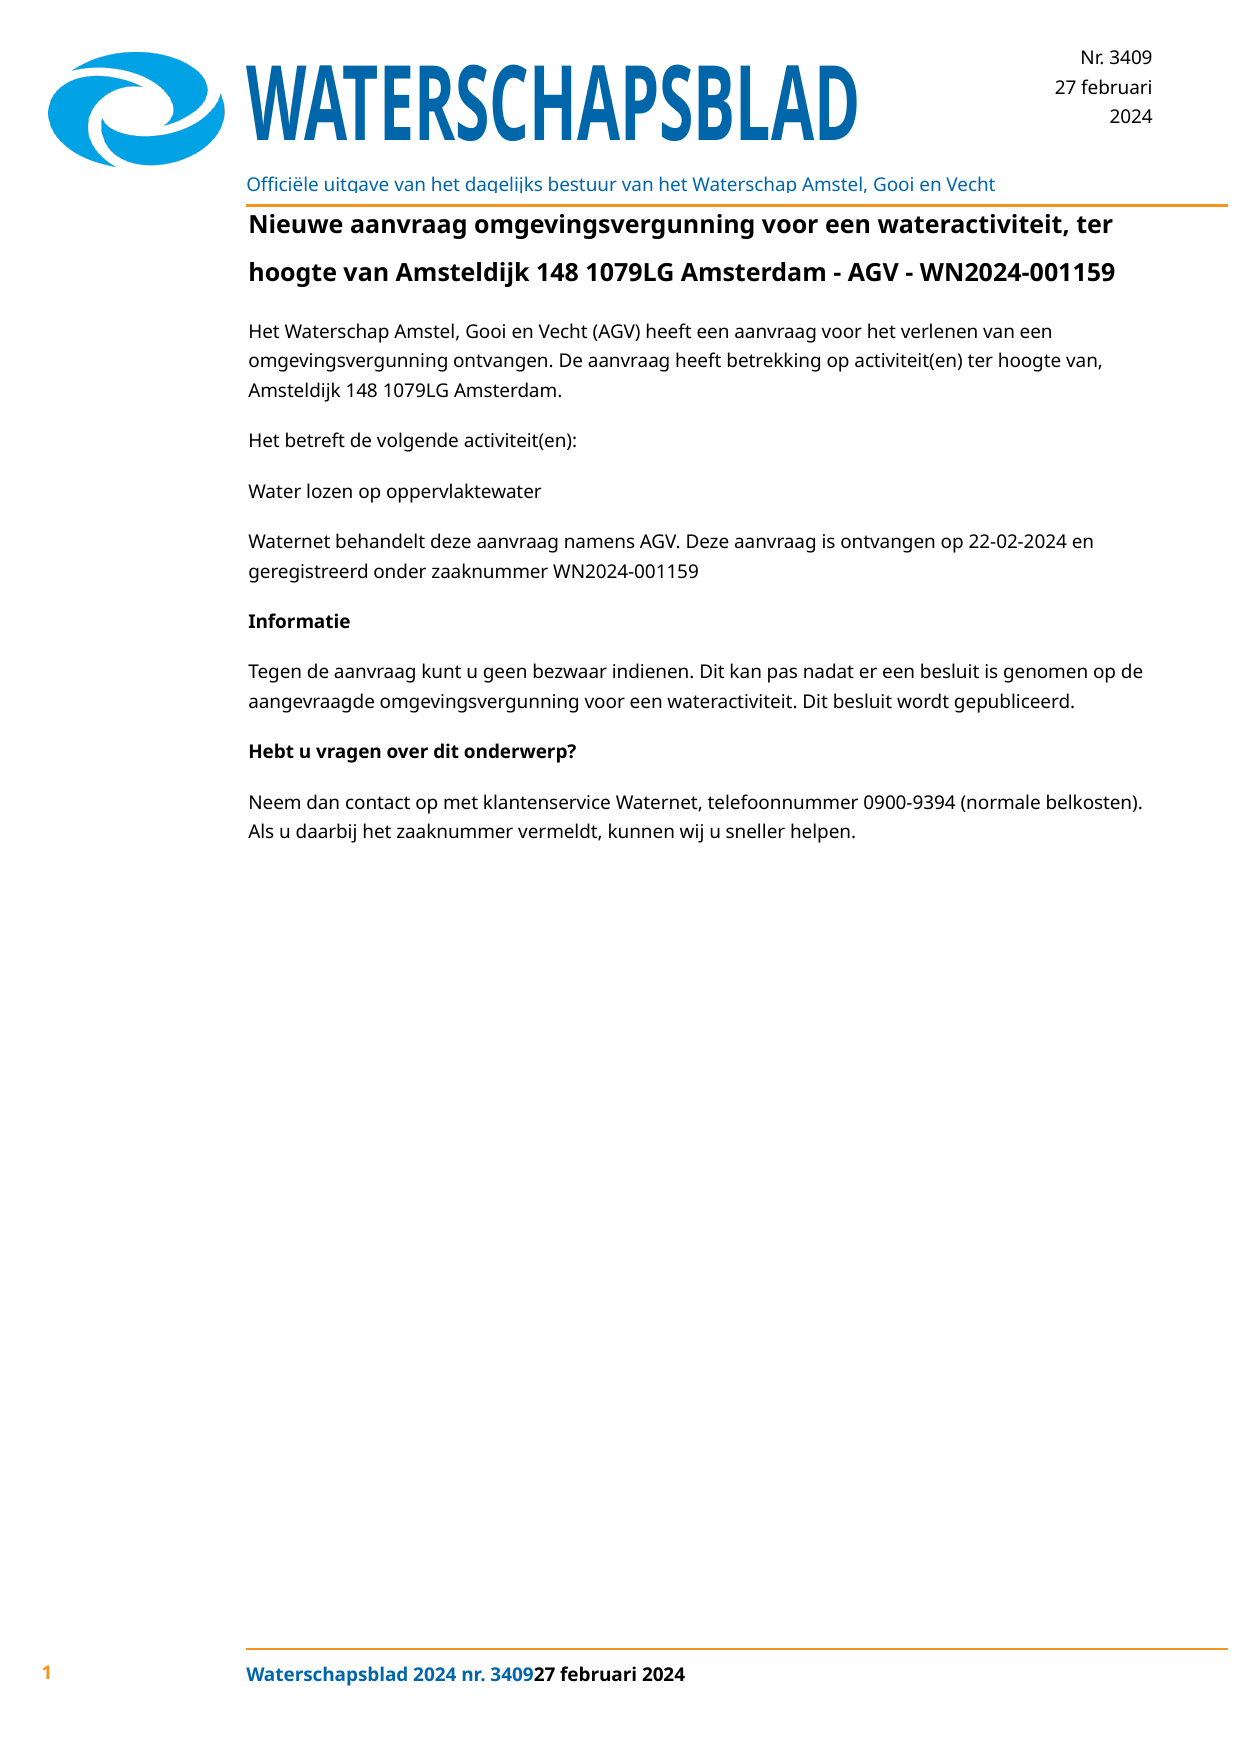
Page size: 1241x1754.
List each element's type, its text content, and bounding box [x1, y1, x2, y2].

text Tegen de aanvraag kunt u geen bezwaar indienen. Dit kan pas nadat er een besluit is genomen op de aangevraagde omgevingsvergunning voor een wateractiviteit. Dit besluit wordt gepubliceerd. [248, 659, 1152, 714]
text Nieuwe aanvraag omgevingsvergunning voor een wateractiviteit, ter hoogte van Amsteldijk 148 1079LG Amsterdam - AGV - WN2024-001159 [248, 207, 1152, 288]
text Het Waterschap Amstel, Gooi en Vecht (AGV) heeft een aanvraag voor het verlenen van een omgevingsvergunning ontvangen. De aanvraag heeft betrekking op activiteit(en) ter hoogte van, Amsteldijk 148 1079LG Amsterdam. [248, 318, 1152, 403]
text Neem dan contact op met klantenservice Waternet, telefoonnummer 0900-9394 (normale belkosten). Als u daarbij het zaaknummer vermeldt, kunnen wij u sneller helpen. [248, 789, 1152, 844]
text Waternet behandelt deze aanvraag namens AGV. Deze aanvraag is ontvangen op 22-02-2024 en geregistreerd onder zaaknummer WN2024-001159 [248, 528, 1152, 584]
text Hebt u vragen over dit onderwerp? [248, 739, 1152, 764]
text Het betreft de volgende activiteit(en): [248, 427, 1152, 453]
picture [41, 47, 231, 172]
text Water lozen op oppervlaktewater [248, 478, 1152, 504]
text Informatie [248, 608, 1152, 634]
